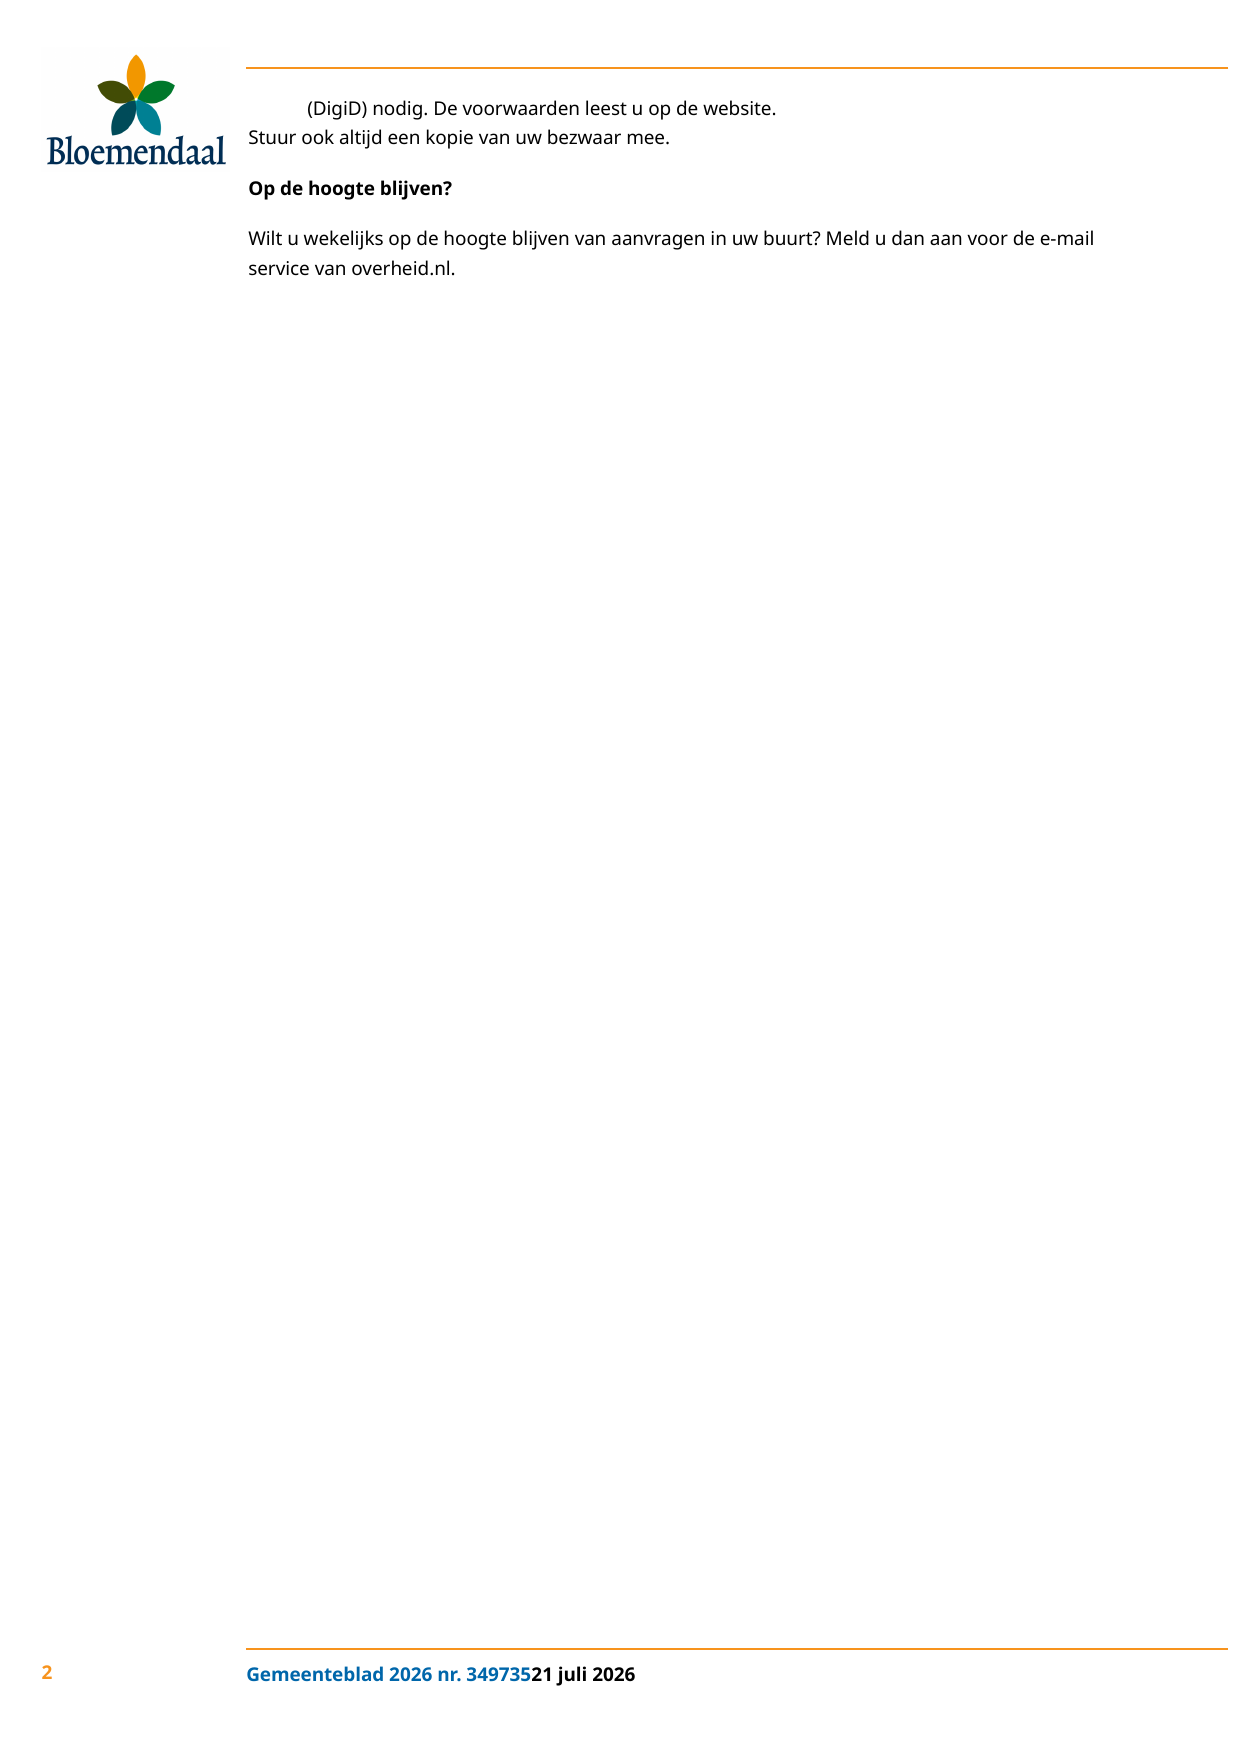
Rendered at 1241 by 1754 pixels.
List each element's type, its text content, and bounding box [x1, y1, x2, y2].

text Op de hoogte blijven? [248, 175, 1152, 201]
text Wilt u wekelijks op de hoogte blijven van aanvragen in uw buurt? Meld u dan aan voor de e-mail service van overheid.nl. [248, 225, 1152, 281]
picture [41, 47, 231, 172]
list (DigiD) nodig. De voorwaarden leest u op de website. [248, 95, 1152, 121]
text Stuur ook altijd een kopie van uw bezwaar mee. [248, 124, 1152, 150]
